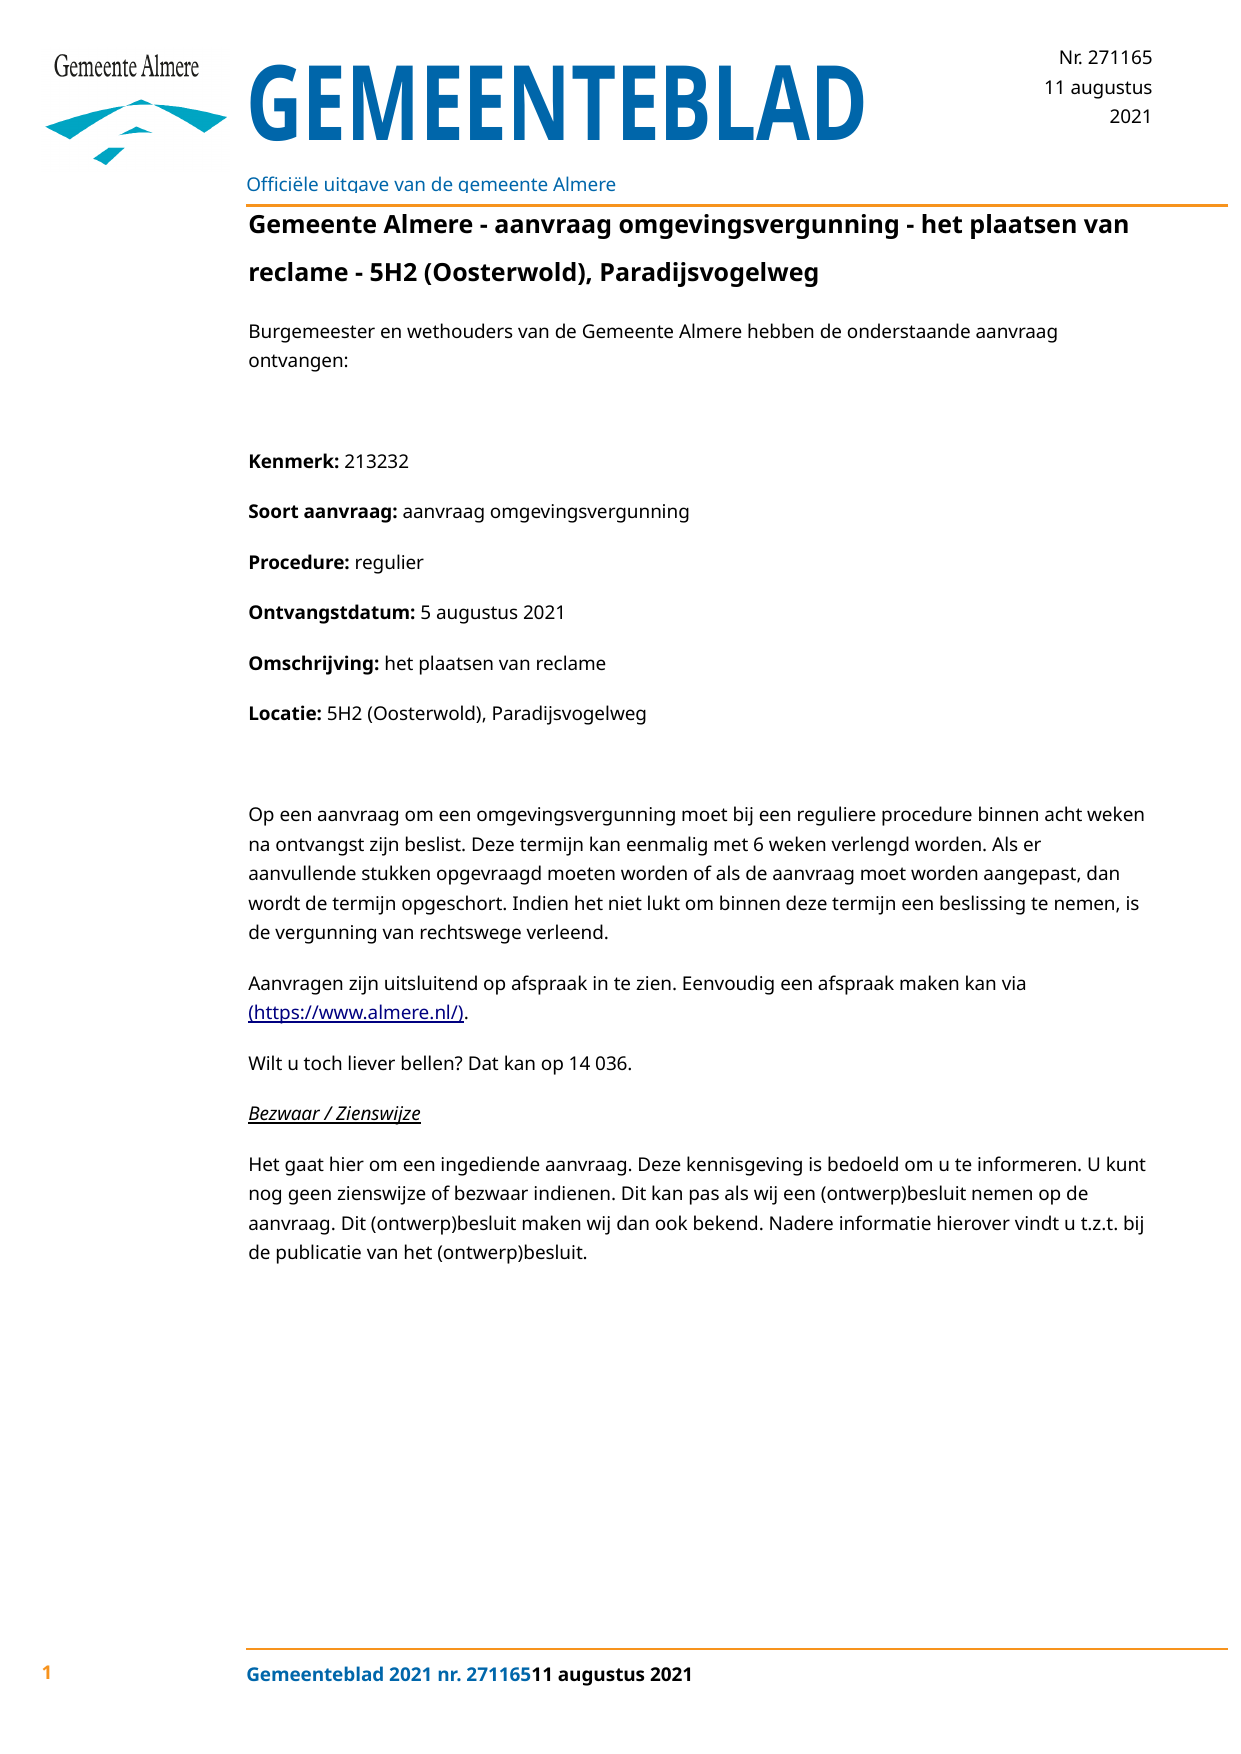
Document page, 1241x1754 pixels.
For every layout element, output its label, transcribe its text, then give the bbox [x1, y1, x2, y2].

text Burgemeester en wethouders van de Gemeente Almere hebben de onderstaande aanvraag ontvangen: [248, 318, 1152, 373]
text Bezwaar / Zienswijze [248, 1100, 1152, 1126]
text Omschrijving: het plaatsen van reclame [248, 650, 1152, 676]
text Ontvangstdatum: 5 augustus 2021 [248, 599, 1152, 625]
text Het gaat hier om een ingediende aanvraag. Deze kennisgeving is bedoeld om u te informeren. U kunt nog geen zienswijze of bezwaar indienen. Dit kan pas als wij een (ontwerp)besluit nemen op de aanvraag. Dit (ontwerp)besluit maken wij dan ook bekend. Nadere informatie hierover vindt u t.z.t. bij de publicatie van het (ontwerp)besluit. [248, 1151, 1152, 1265]
text Wilt u toch liever bellen? Dat kan op 14 036. [248, 1050, 1152, 1076]
text Kenmerk: 213232 [248, 448, 1152, 474]
text Gemeente Almere - aanvraag omgevingsvergunning - het plaatsen van reclame - 5H2 (Oosterwold), Paradijsvogelweg [248, 207, 1152, 288]
text Procedure: regulier [248, 549, 1152, 575]
text Locatie: 5H2 (Oosterwold), Paradijsvogelweg [248, 700, 1152, 726]
text Op een aanvraag om een omgevingsvergunning moet bij een reguliere procedure binnen acht weken na ontvangst zijn beslist. Deze termijn kan eenmalig met 6 weken verlengd worden. Als er aanvullende stukken opgevraagd moeten worden of als de aanvraag moet worden aangepast, dan wordt de termijn opgeschort. Indien het niet lukt om binnen deze termijn een beslissing te nemen, is de vergunning van rechtswege verleend. [248, 801, 1152, 945]
picture [41, 47, 231, 172]
text Soort aanvraag: aanvraag omgevingsvergunning [248, 499, 1152, 524]
text Aanvragen zijn uitsluitend op afspraak in te zien. Eenvoudig een afspraak maken kan via (https://www.almere.nl/). [248, 970, 1152, 1025]
